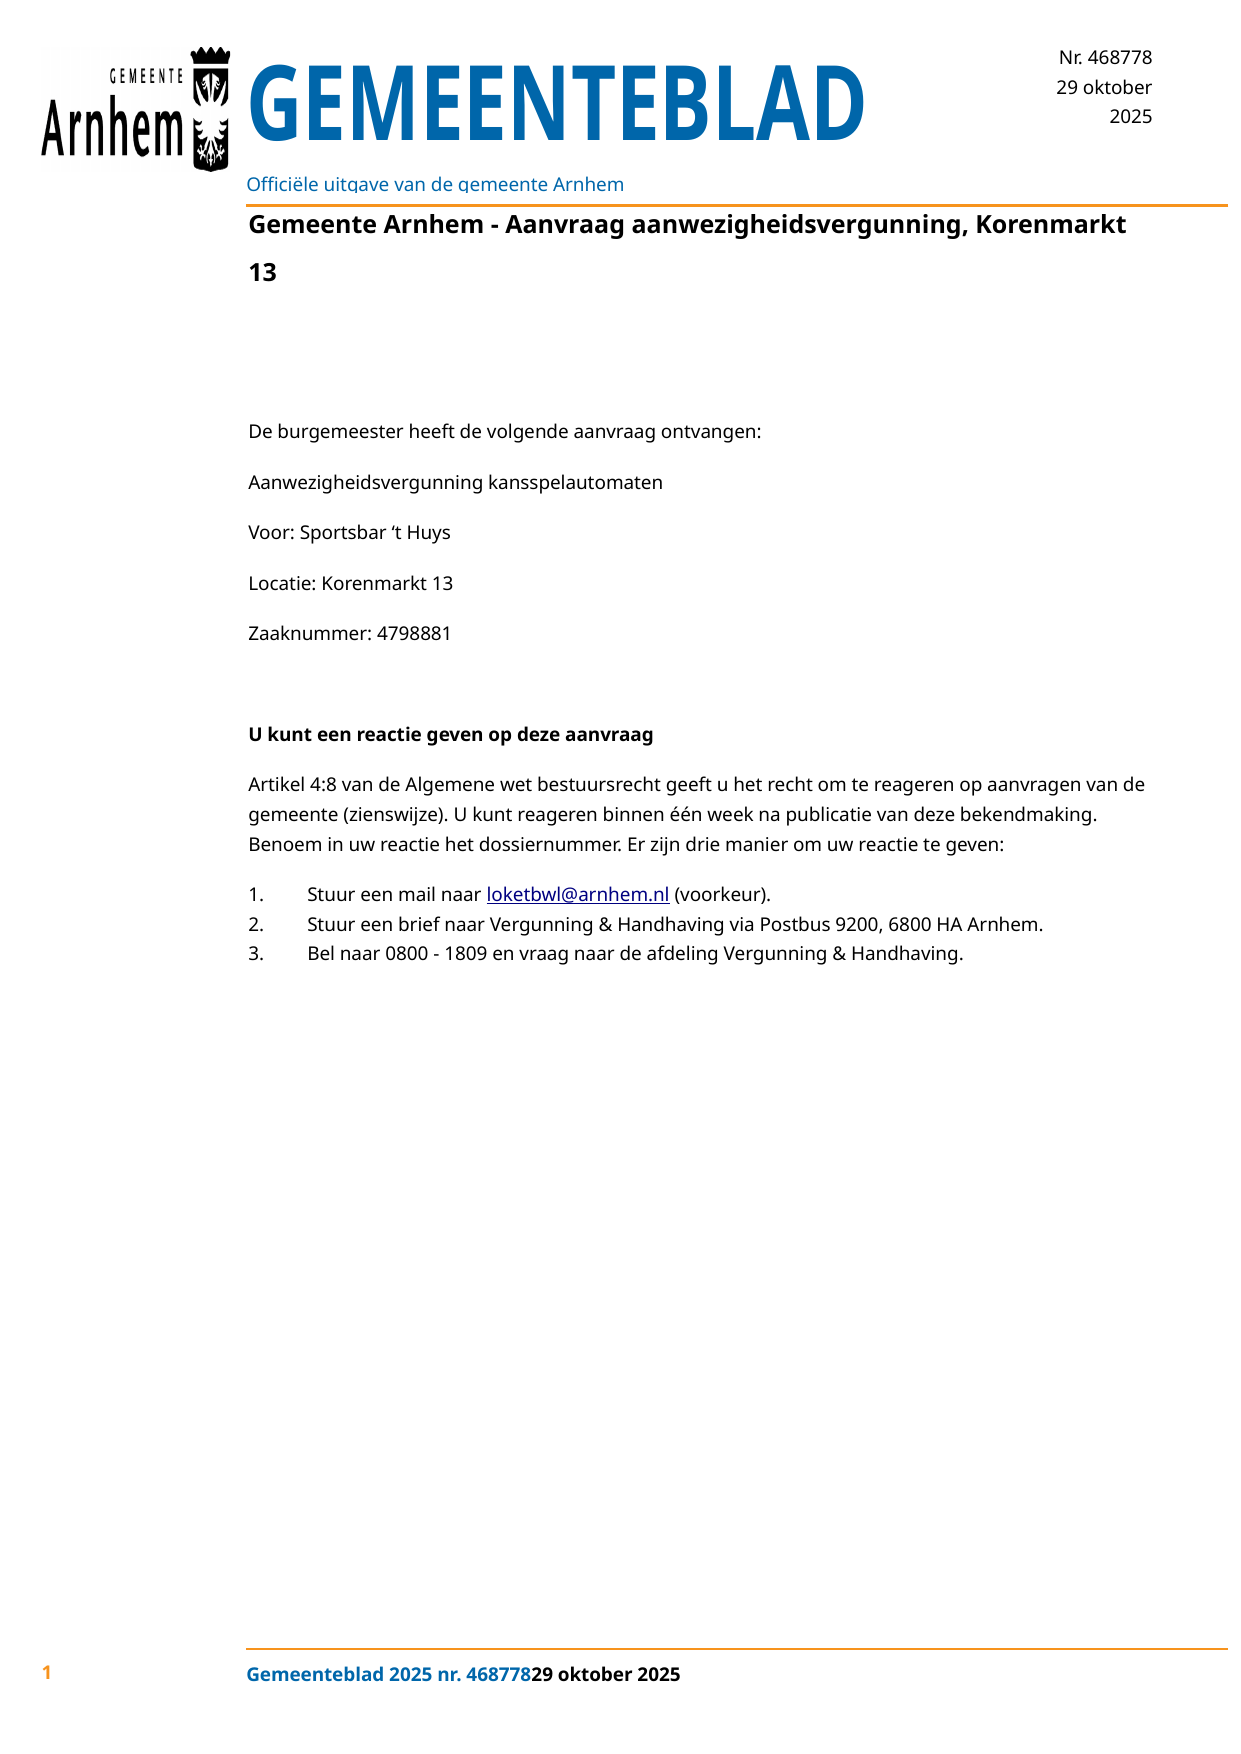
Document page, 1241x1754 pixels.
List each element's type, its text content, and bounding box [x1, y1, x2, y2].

text Zaaknummer: 4798881 [248, 620, 1152, 646]
picture [41, 47, 231, 172]
text Aanwezigheidsvergunning kansspelautomaten [248, 469, 1152, 495]
text Locatie: Korenmarkt 13 [248, 570, 1152, 596]
list Stuur een mail naar loketbwl@arnhem.nl (voorkeur). [248, 881, 1152, 907]
list Stuur een brief naar Vergunning & Handhaving via Postbus 9200, 6800 HA Arnhem. [248, 911, 1152, 937]
text Gemeente Arnhem - Aanvraag aanwezigheidsvergunning, Korenmarkt 13 [248, 207, 1152, 288]
text De burgemeester heeft de volgende aanvraag ontvangen: [248, 419, 1152, 444]
text Artikel 4:8 van de Algemene wet bestuursrecht geeft u het recht om te reageren op aanvragen van de gemeente (zienswijze). U kunt reageren binnen één week na publicatie van deze bekendmaking. Benoem in uw reactie het dossiernummer. Er zijn drie manier om uw reactie te geven: [248, 772, 1152, 857]
text U kunt een reactie geven op deze aanvraag [248, 721, 1152, 747]
text Voor: Sportsbar ‘t Huys [248, 519, 1152, 545]
list Bel naar 0800 - 1809 en vraag naar de afdeling Vergunning & Handhaving. [248, 940, 1152, 966]
